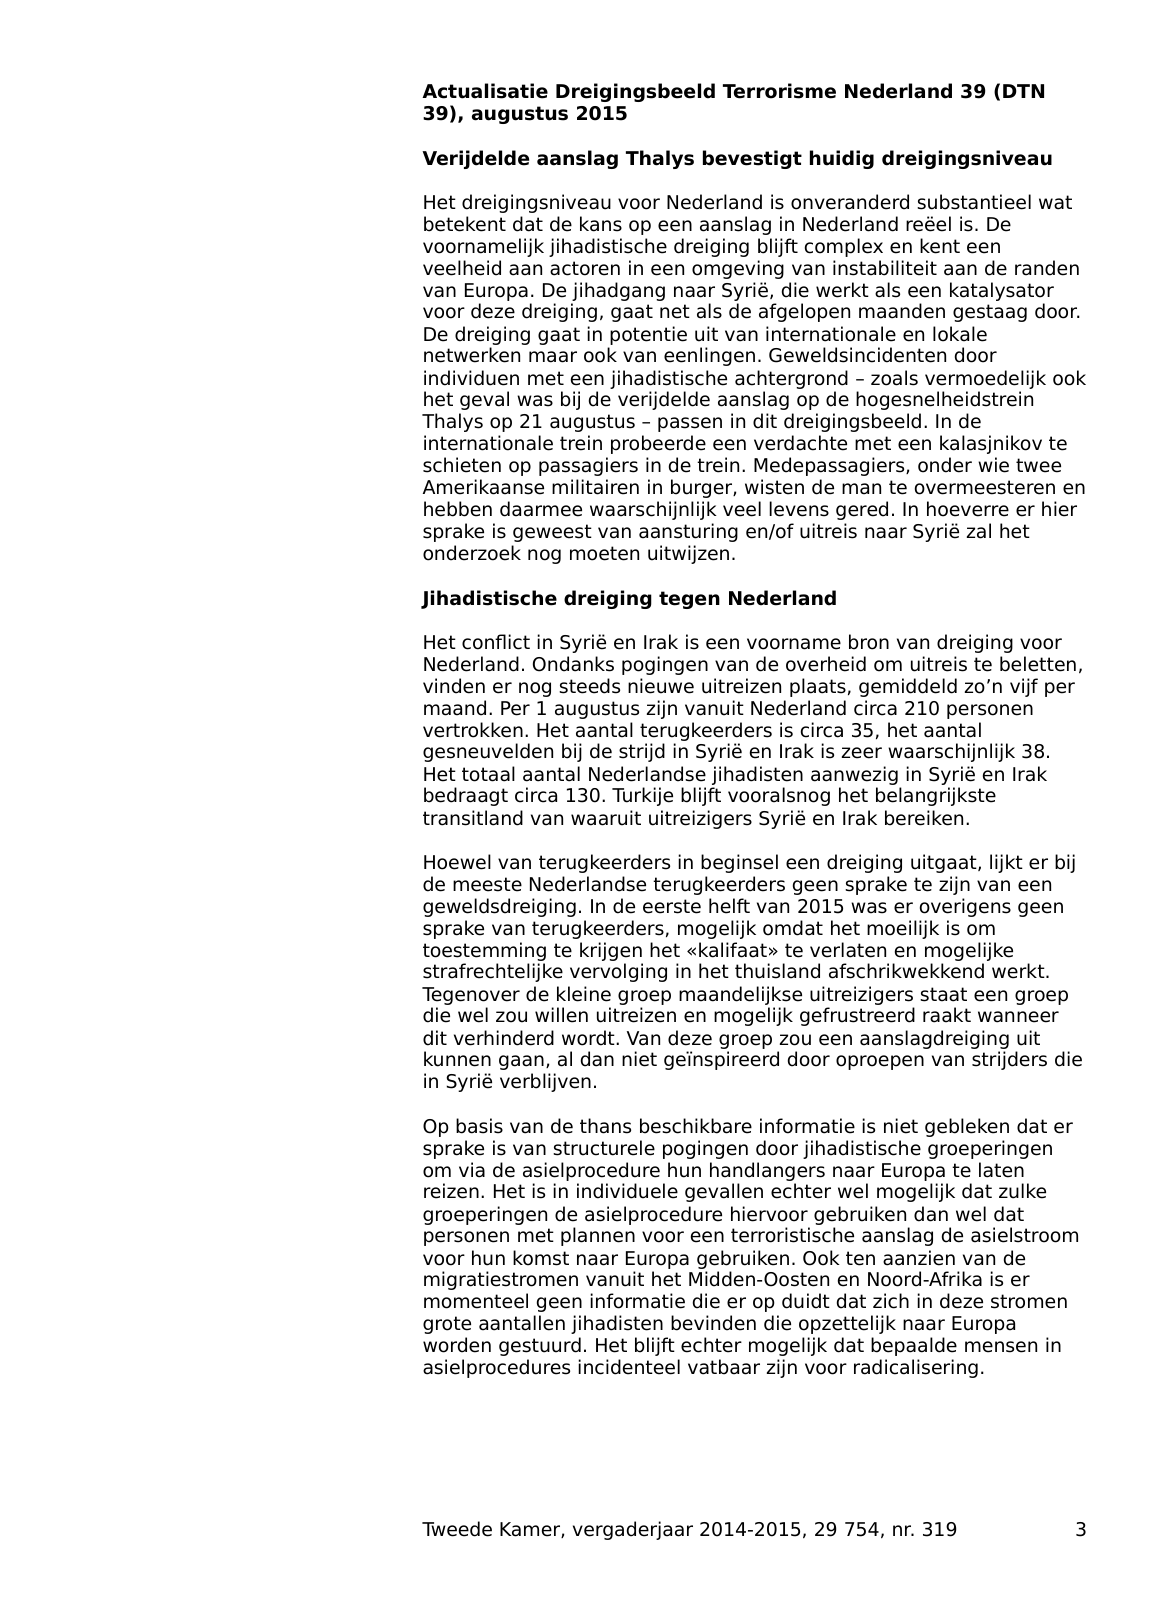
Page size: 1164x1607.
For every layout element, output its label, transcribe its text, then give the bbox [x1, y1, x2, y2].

subtitle Verijdelde aanslag Thalys bevestigt huidig dreigingsniveau [422, 147, 1087, 169]
text Het dreigingsniveau voor Nederland is onveranderd substantieel wat betekent dat de kans op een aanslag in Nederland reëel is. De voornamelijk jihadistische dreiging blijft complex en kent een veelheid aan actoren in een omgeving van instabiliteit aan de randen van Europa. De jihadgang naar Syrië, die werkt als een katalysator voor deze dreiging, gaat net als de afgelopen maanden gestaag door. De dreiging gaat in potentie uit van internationale en lokale netwerken maar ook van eenlingen. Geweldsincidenten door individuen met een jihadistische achtergrond – zoals vermoedelijk ook het geval was bij de verijdelde aanslag op de hogesnelheidstrein Thalys op 21 augustus – passen in dit dreigingsbeeld. In de internationale trein probeerde een verdachte met een kalasjnikov te schieten op passagiers in de trein. Medepassagiers, onder wie twee Amerikaanse militairen in burger, wisten de man te overmeesteren en hebben daarmee waarschijnlijk veel levens gered. In hoeverre er hier sprake is geweest van aansturing en/of uitreis naar Syrië zal het onderzoek nog moeten uitwijzen. [422, 192, 1087, 565]
text Op basis van de thans beschikbare informatie is niet gebleken dat er sprake is van structurele pogingen door jihadistische groeperingen om via de asielprocedure hun handlangers naar Europa te laten reizen. Het is in individuele gevallen echter wel mogelijk dat zulke groeperingen de asielprocedure hiervoor gebruiken dan wel dat personen met plannen voor een terroristische aanslag de asielstroom voor hun komst naar Europa gebruiken. Ook ten aanzien van de migratiestromen vanuit het Midden-Oosten en Noord-Afrika is er momenteel geen informatie die er op duidt dat zich in deze stromen grote aantallen jihadisten bevinden die opzettelijk naar Europa worden gestuurd. Het blijft echter mogelijk dat bepaalde mensen in asielprocedures incidenteel vatbaar zijn voor radicalisering. [422, 1116, 1087, 1379]
subtitle Actualisatie Dreigingsbeeld Terrorisme Nederland 39 (DTN 39), augustus 2015 [422, 81, 1087, 125]
text Hoewel van terugkeerders in beginsel een dreiging uitgaat, lijkt er bij de meeste Nederlandse terugkeerders geen sprake te zijn van een geweldsdreiging. In de eerste helft van 2015 was er overigens geen sprake van terugkeerders, mogelijk omdat het moeilijk is om toestemming te krijgen het «kalifaat» te verlaten en mogelijke strafrechtelijke vervolging in het thuisland afschrikwekkend werkt. Tegenover de kleine groep maandelijkse uitreizigers staat een groep die wel zou willen uitreizen en mogelijk gefrustreerd raakt wanneer dit verhinderd wordt. Van deze groep zou een aanslagdreiging uit kunnen gaan, al dan niet geïnspireerd door oproepen van strijders die in Syrië verblijven. [422, 852, 1087, 1093]
text Het conflict in Syrië en Irak is een voorname bron van dreiging voor Nederland. Ondanks pogingen van de overheid om uitreis te beletten, vinden er nog steeds nieuwe uitreizen plaats, gemiddeld zo’n vijf per maand. Per 1 augustus zijn vanuit Nederland circa 210 personen vertrokken. Het aantal terugkeerders is circa 35, het aantal gesneuvelden bij de strijd in Syrië en Irak is zeer waarschijnlijk 38. Het totaal aantal Nederlandse jihadisten aanwezig in Syrië en Irak bedraagt circa 130. Turkije blijft vooralsnog het belangrijkste transitland van waaruit uitreizigers Syrië en Irak bereiken. [422, 632, 1087, 829]
subtitle Jihadistische dreiging tegen Nederland [422, 587, 1087, 609]
